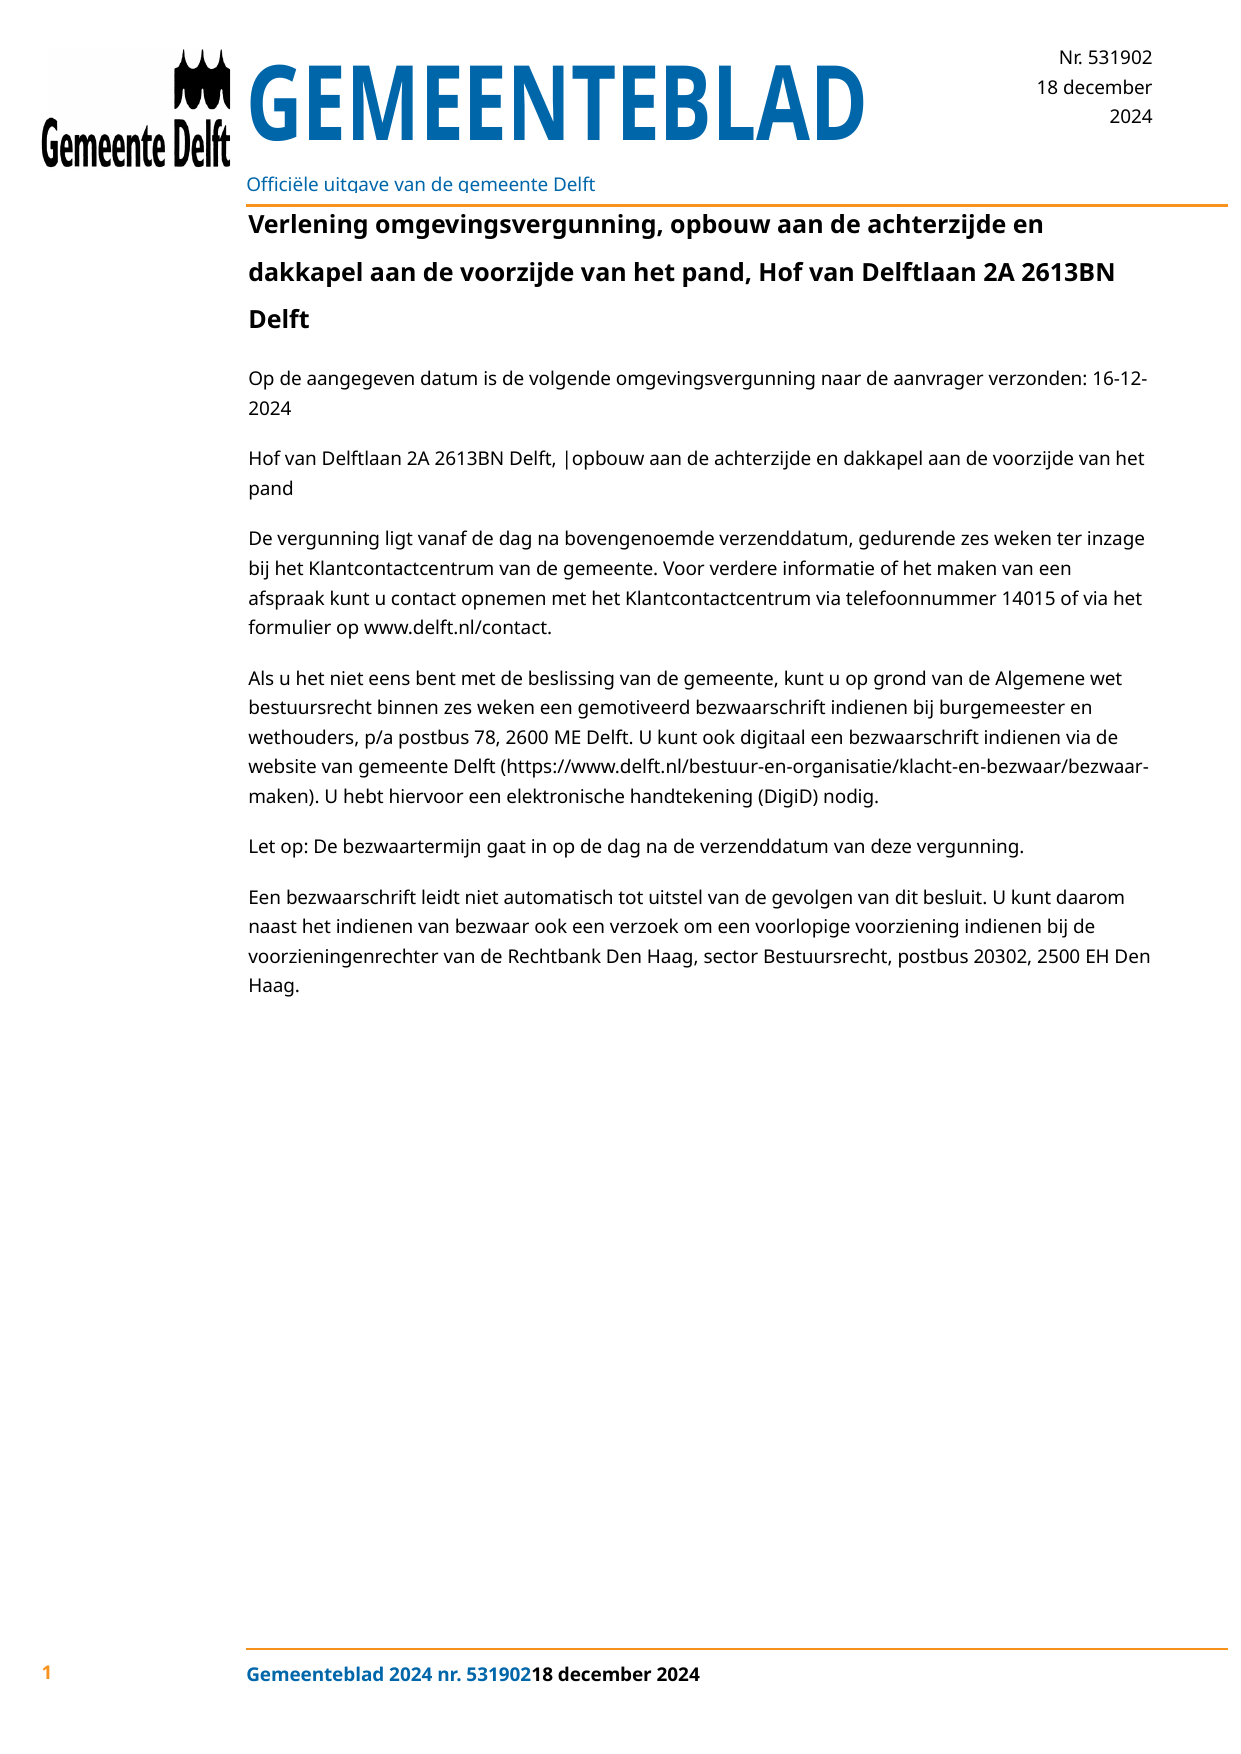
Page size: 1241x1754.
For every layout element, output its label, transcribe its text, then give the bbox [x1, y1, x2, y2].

text Als u het niet eens bent met de beslissing van de gemeente, kunt u op grond van de Algemene wet bestuursrecht binnen zes weken een gemotiveerd bezwaarschrift indienen bij burgemeester en wethouders, p/a postbus 78, 2600 ME Delft. U kunt ook digitaal een bezwaarschrift indienen via de website van gemeente Delft (https://www.delft.nl/bestuur-en-organisatie/klacht-en-bezwaar/bezwaar-maken). U hebt hiervoor een elektronische handtekening (DigiD) nodig. [248, 665, 1152, 809]
text Op de aangegeven datum is de volgende omgevingsvergunning naar de aanvrager verzonden: 16-12-2024 [248, 366, 1152, 421]
text Hof van Delftlaan 2A 2613BN Delft, |opbouw aan de achterzijde en dakkapel aan de voorzijde van het pand [248, 446, 1152, 501]
text De vergunning ligt vanaf de dag na bovengenoemde verzenddatum, gedurende zes weken ter inzage bij het Klantcontactcentrum van de gemeente. Voor verdere informatie of het maken van een afspraak kunt u contact opnemen met het Klantcontactcentrum via telefoonnummer 14015 of via het formulier op www.delft.nl/contact. [248, 526, 1152, 640]
text Verlening omgevingsvergunning, opbouw aan de achterzijde en dakkapel aan de voorzijde van het pand, Hof van Delftlaan 2A 2613BN Delft [248, 207, 1152, 336]
picture [41, 47, 231, 172]
text Een bezwaarschrift leidt niet automatisch tot uitstel van de gevolgen van dit besluit. U kunt daarom naast het indienen van bezwaar ook een verzoek om een voorlopige voorziening indienen bij de voorzieningenrechter van de Rechtbank Den Haag, sector Bestuursrecht, postbus 20302, 2500 EH Den Haag. [248, 884, 1152, 998]
text Let op: De bezwaartermijn gaat in op de dag na de verzenddatum van deze vergunning. [248, 833, 1152, 859]
